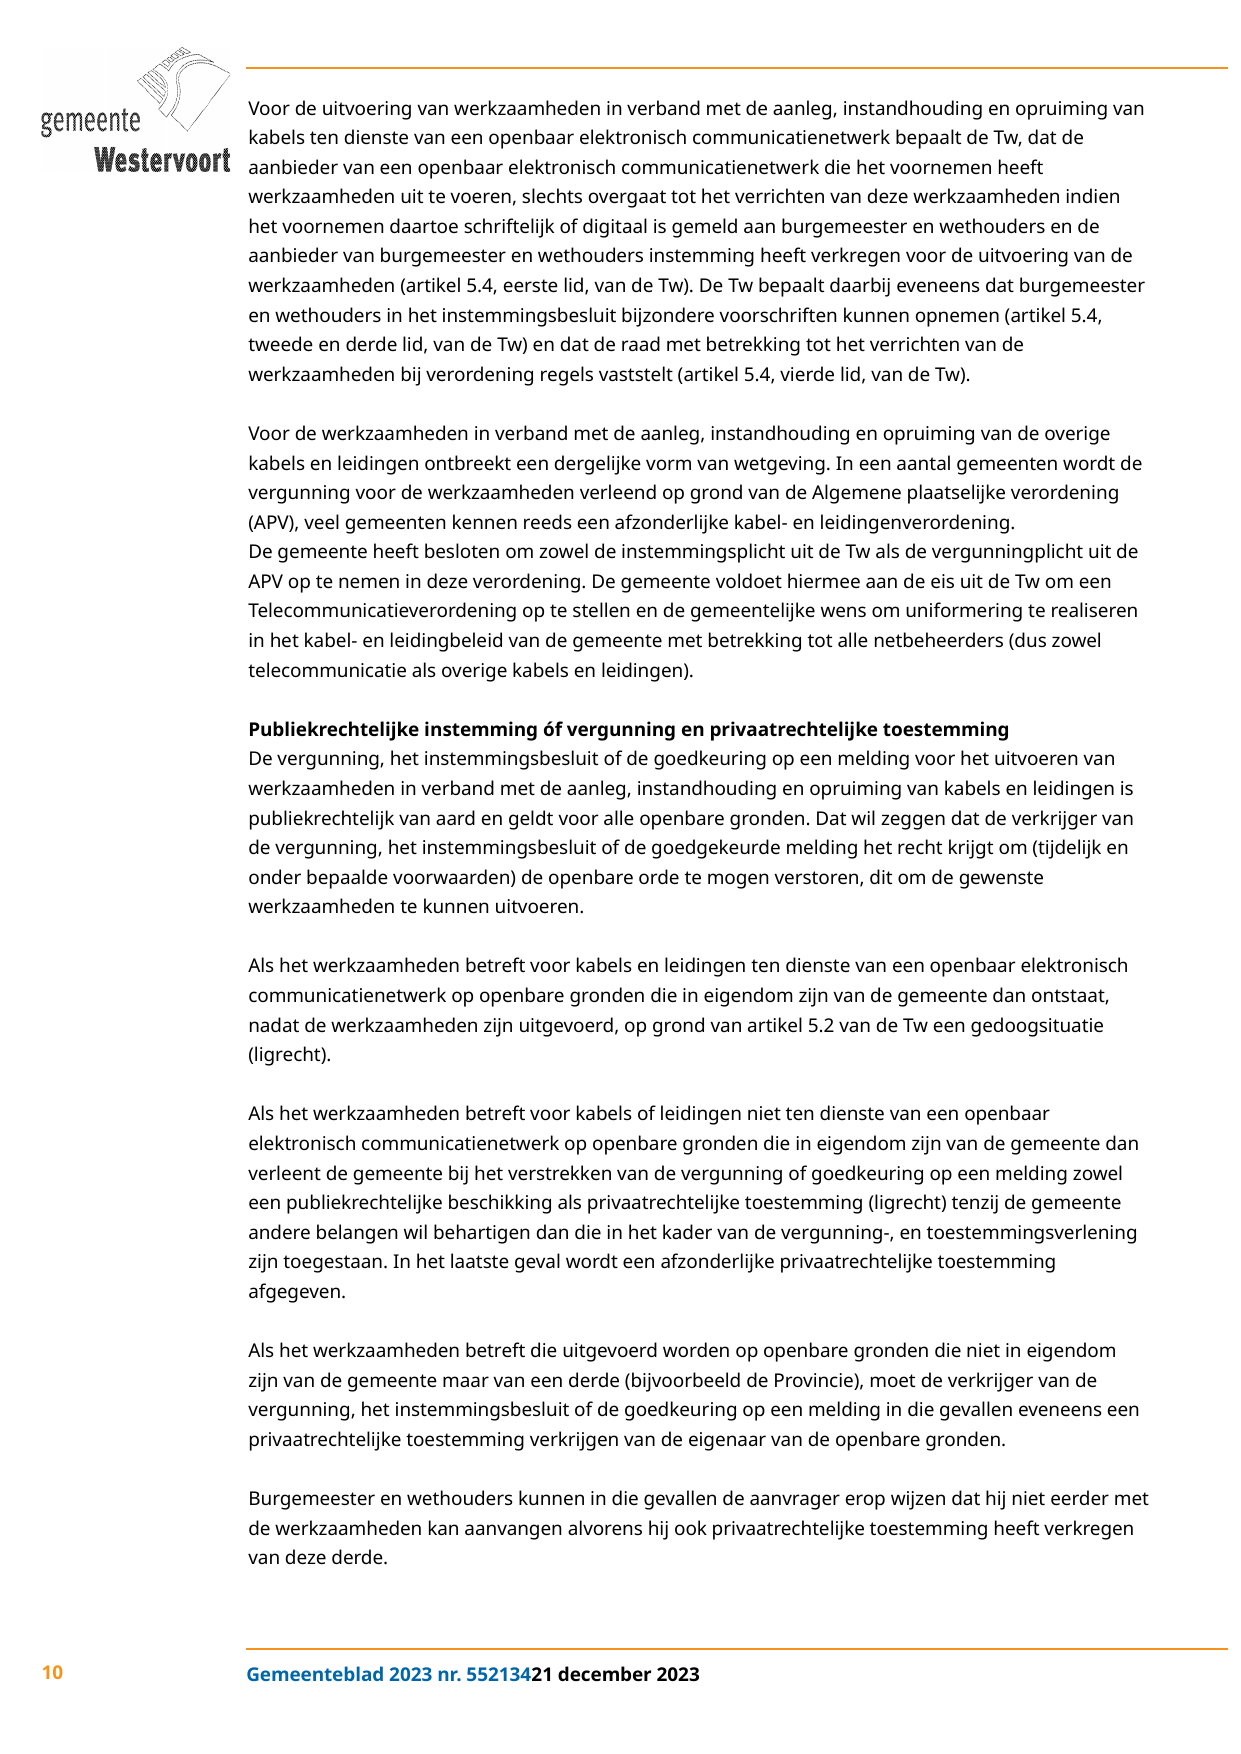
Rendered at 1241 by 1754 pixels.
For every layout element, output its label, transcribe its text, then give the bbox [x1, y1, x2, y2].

text Voor de uitvoering van werkzaamheden in verband met de aanleg, instandhouding en opruiming van kabels ten dienste van een openbaar elektronisch communicatienetwerk bepaalt de Tw, dat de aanbieder van een openbaar elektronisch communicatienetwerk die het voornemen heeft werkzaamheden uit te voeren, slechts overgaat tot het verrichten van deze werkzaamheden indien het voornemen daartoe schriftelijk of digitaal is gemeld aan burgemeester en wethouders en de aanbieder van burgemeester en wethouders instemming heeft verkregen voor de uitvoering van de werkzaamheden (artikel 5.4, eerste lid, van de Tw). De Tw bepaalt daarbij eveneens dat burgemeester en wethouders in het instemmingsbesluit bijzondere voorschriften kunnen opnemen (artikel 5.4, tweede en derde lid, van de Tw) en dat de raad met betrekking tot het verrichten van de werkzaamheden bij verordening regels vaststelt (artikel 5.4, vierde lid, van de Tw). [248, 95, 1152, 387]
text Burgemeester en wethouders kunnen in die gevallen de aanvrager erop wijzen dat hij niet eerder met de werkzaamheden kan aanvangen alvorens hij ook privaatrechtelijke toestemming heeft verkregen van deze derde. [248, 1485, 1152, 1570]
text Publiekrechtelijke instemming óf vergunning en privaatrechtelijke toestemming [248, 716, 1152, 742]
text Als het werkzaamheden betreft voor kabels en leidingen ten dienste van een openbaar elektronisch communicatienetwerk op openbare gronden die in eigendom zijn van de gemeente dan ontstaat, nadat de werkzaamheden zijn uitgevoerd, op grond van artikel 5.2 van de Tw een gedoogsituatie (ligrecht). [248, 953, 1152, 1067]
picture [41, 47, 231, 172]
text Als het werkzaamheden betreft voor kabels of leidingen niet ten dienste van een openbaar elektronisch communicatienetwerk op openbare gronden die in eigendom zijn van de gemeente dan verleent de gemeente bij het verstrekken van de vergunning of goedkeuring op een melding zowel een publiekrechtelijke beschikking als privaatrechtelijke toestemming (ligrecht) tenzij de gemeente andere belangen wil behartigen dan die in het kader van de vergunning-, en toestemmingsverlening zijn toegestaan. In het laatste geval wordt een afzonderlijke privaatrechtelijke toestemming afgegeven. [248, 1101, 1152, 1304]
text Voor de werkzaamheden in verband met de aanleg, instandhouding en opruiming van de overige kabels en leidingen ontbreekt een dergelijke vorm van wetgeving. In een aantal gemeenten wordt de vergunning voor de werkzaamheden verleend op grond van de Algemene plaatselijke verordening (APV), veel gemeenten kennen reeds een afzonderlijke kabel- en leidingenverordening. [248, 420, 1152, 535]
text De vergunning, het instemmingsbesluit of de goedkeuring op een melding voor het uitvoeren van werkzaamheden in verband met de aanleg, instandhouding en opruiming van kabels en leidingen is publiekrechtelijk van aard en geldt voor alle openbare gronden. Dat wil zeggen dat de verkrijger van de vergunning, het instemmingsbesluit of de goedgekeurde melding het recht krijgt om (tijdelijk en onder bepaalde voorwaarden) de openbare orde te mogen verstoren, dit om de gewenste werkzaamheden te kunnen uitvoeren. [248, 746, 1152, 919]
text De gemeente heeft besloten om zowel de instemmingsplicht uit de Tw als de vergunningplicht uit de APV op te nemen in deze verordening. De gemeente voldoet hiermee aan de eis uit de Tw om een Telecommunicatieverordening op te stellen en de gemeentelijke wens om uniformering te realiseren in het kabel- en leidingbeleid van de gemeente met betrekking tot alle netbeheerders (dus zowel telecommunicatie als overige kabels en leidingen). [248, 538, 1152, 683]
text Als het werkzaamheden betreft die uitgevoerd worden op openbare gronden die niet in eigendom zijn van de gemeente maar van een derde (bijvoorbeeld de Provincie), moet de verkrijger van de vergunning, het instemmingsbesluit of de goedkeuring op een melding in die gevallen eveneens een privaatrechtelijke toestemming verkrijgen van de eigenaar van de openbare gronden. [248, 1337, 1152, 1452]
